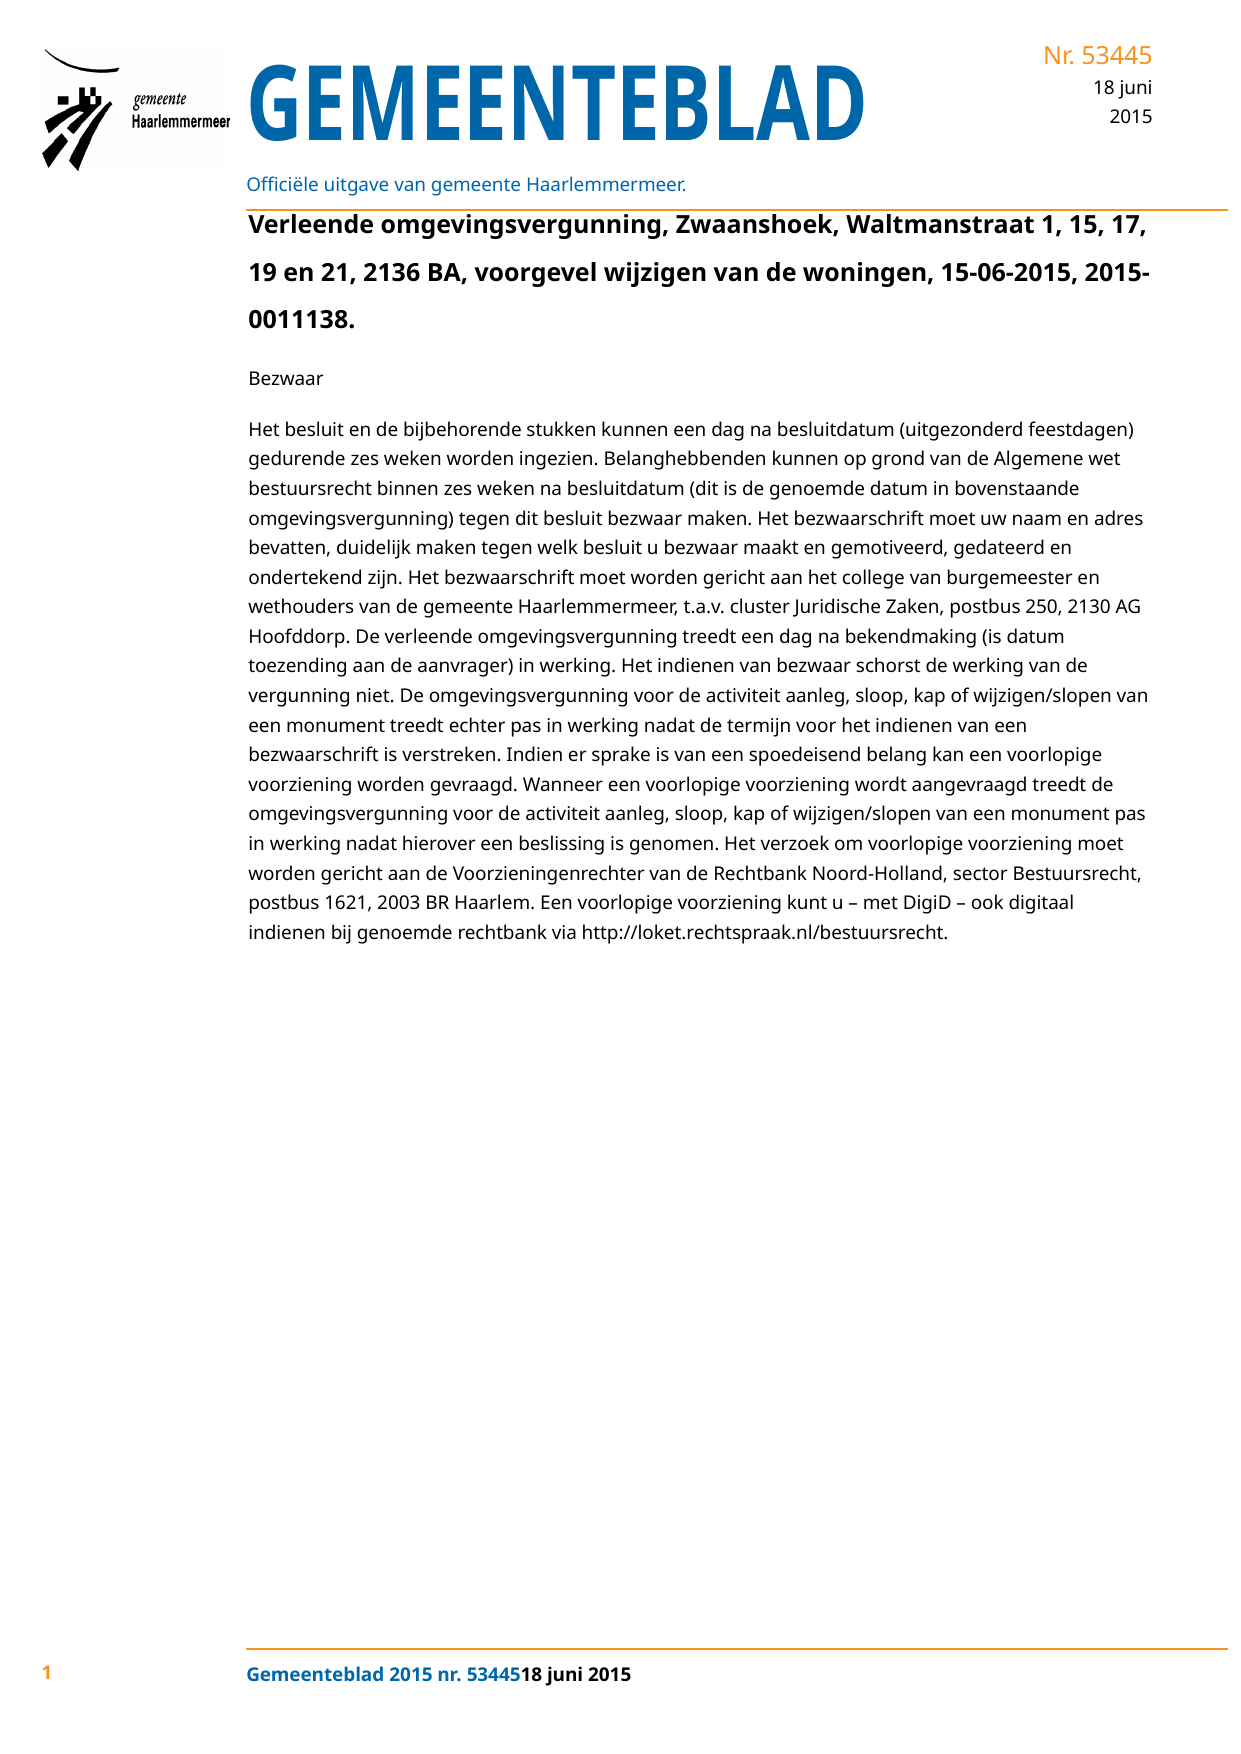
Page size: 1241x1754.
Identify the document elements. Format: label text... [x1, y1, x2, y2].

text Het besluit en de bijbehorende stukken kunnen een dag na besluitdatum (uitgezonderd feestdagen) gedurende zes weken worden ingezien. Belanghebbenden kunnen op grond van de Algemene wet bestuursrecht binnen zes weken na besluitdatum (dit is de genoemde datum in bovenstaande omgevingsvergunning) tegen dit besluit bezwaar maken. Het bezwaarschrift moet uw naam en adres bevatten, duidelijk maken tegen welk besluit u bezwaar maakt en gemotiveerd, gedateerd en ondertekend zijn. Het bezwaarschrift moet worden gericht aan het college van burgemeester en wethouders van de gemeente Haarlemmermeer, t.a.v. cluster Juridische Zaken, postbus 250, 2130 AG Hoofddorp. De verleende omgevingsvergunning treedt een dag na bekendmaking (is datum toezending aan de aanvrager) in werking. Het indienen van bezwaar schorst de werking van de vergunning niet. De omgevingsvergunning voor de activiteit aanleg, sloop, kap of wijzigen/slopen van een monument treedt echter pas in werking nadat de termijn voor het indienen van een bezwaarschrift is verstreken. Indien er sprake is van een spoedeisend belang kan een voorlopige voorziening worden gevraagd. Wanneer een voorlopige voorziening wordt aangevraagd treedt de omgevingsvergunning voor de activiteit aanleg, sloop, kap of wijzigen/slopen van een monument pas in werking nadat hierover een beslissing is genomen. Het verzoek om voorlopige voorziening moet worden gericht aan de Voorzieningenrechter van de Rechtbank Noord-Holland, sector Bestuursrecht, postbus 1621, 2003 BR Haarlem. Een voorlopige voorziening kunt u – met DigiD – ook digitaal indienen bij genoemde rechtbank via http://loket.rechtspraak.nl/bestuursrecht. [248, 416, 1152, 944]
text Verleende omgevingsvergunning, Zwaanshoek, Waltmanstraat 1, 15, 17, 19 en 21, 2136 BA, voorgevel wijzigen van de woningen, 15-06-2015, 2015-0011138. [248, 211, 1152, 336]
picture [41, 47, 231, 172]
text Bezwaar [248, 366, 1152, 391]
